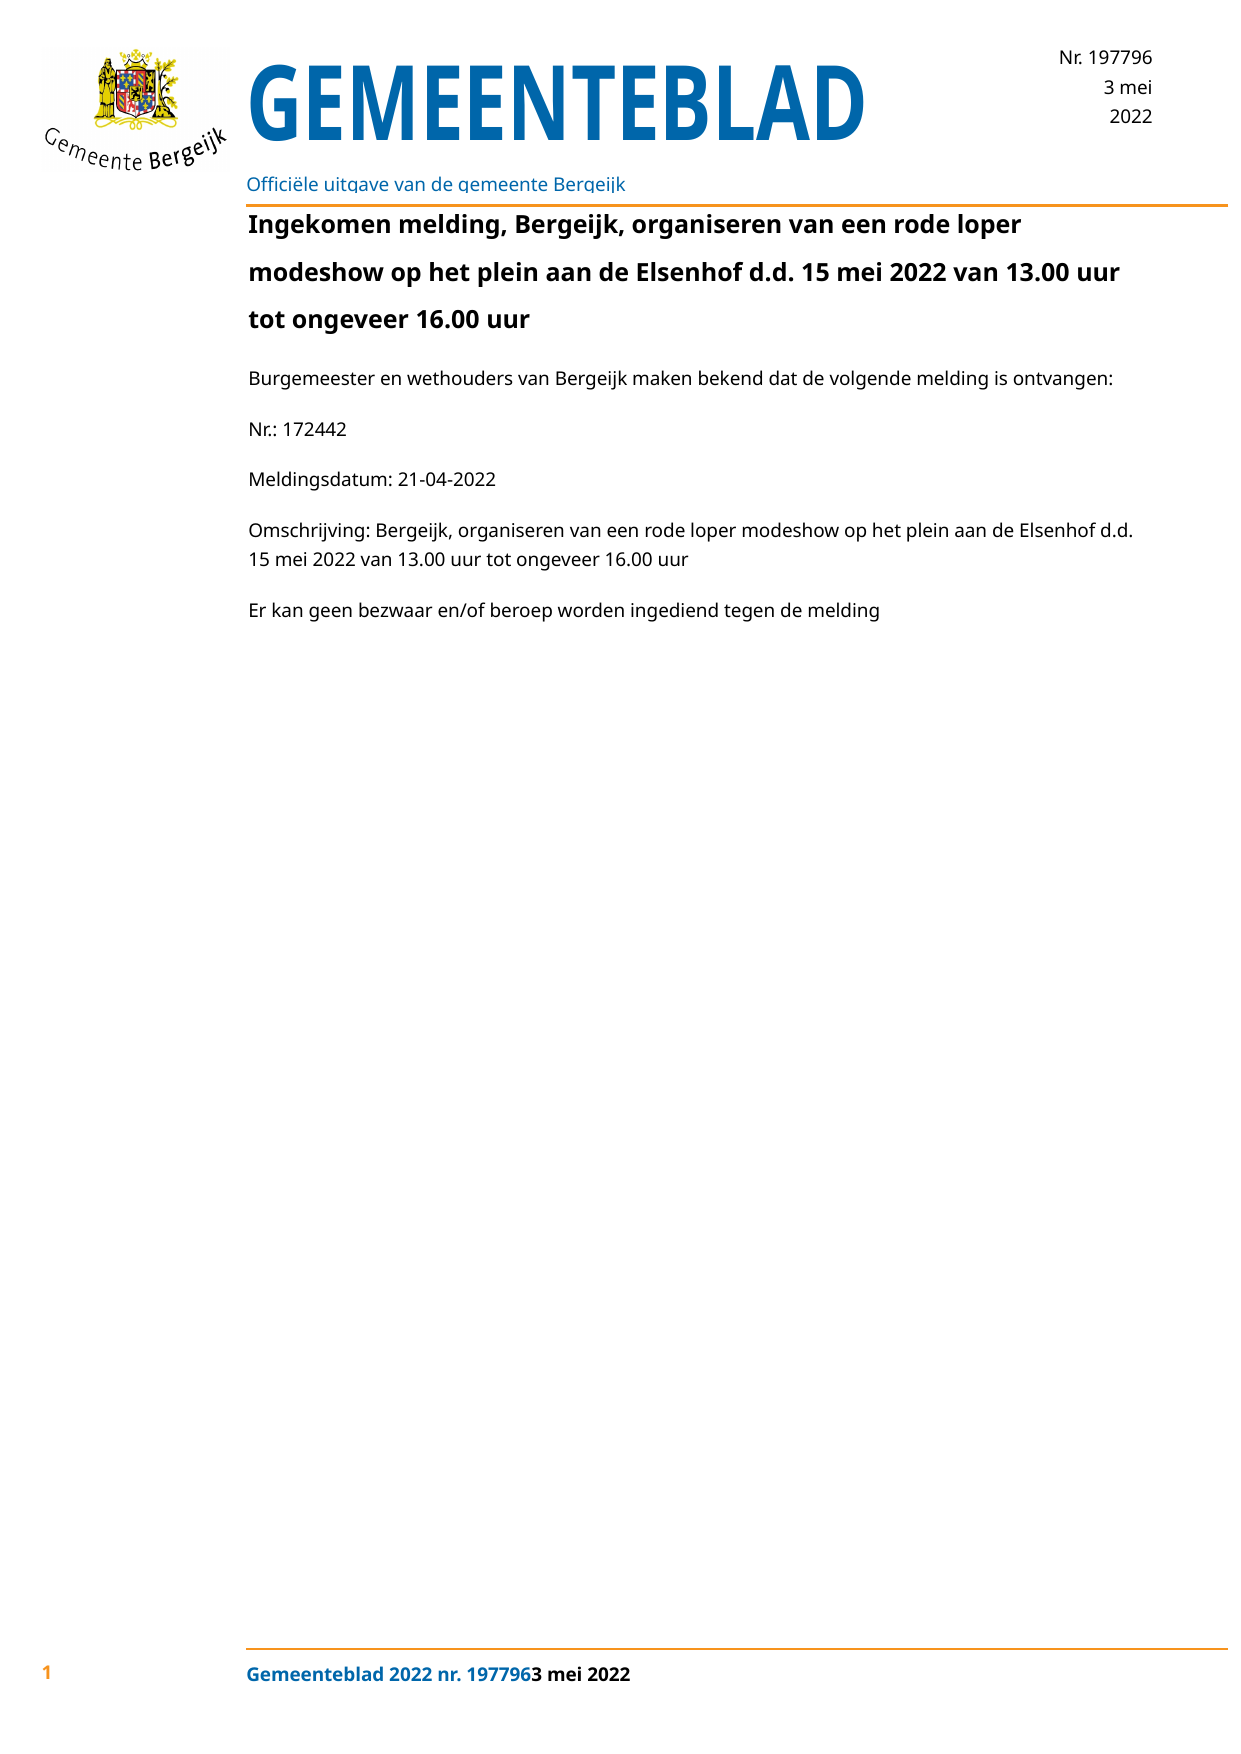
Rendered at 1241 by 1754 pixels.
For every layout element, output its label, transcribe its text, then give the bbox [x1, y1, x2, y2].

text Er kan geen bezwaar en/of beroep worden ingediend tegen de melding [248, 597, 1152, 622]
text Meldingsdatum: 21-04-2022 [248, 466, 1152, 492]
text Omschrijving: Bergeijk, organiseren van een rode loper modeshow op het plein aan de Elsenhof d.d. 15 mei 2022 van 13.00 uur tot ongeveer 16.00 uur [248, 517, 1152, 572]
picture [41, 47, 231, 172]
text Burgemeester en wethouders van Bergeijk maken bekend dat de volgende melding is ontvangen: [248, 366, 1152, 391]
text Nr.: 172442 [248, 416, 1152, 442]
text Ingekomen melding, Bergeijk, organiseren van een rode loper modeshow op het plein aan de Elsenhof d.d. 15 mei 2022 van 13.00 uur tot ongeveer 16.00 uur [248, 207, 1152, 336]
